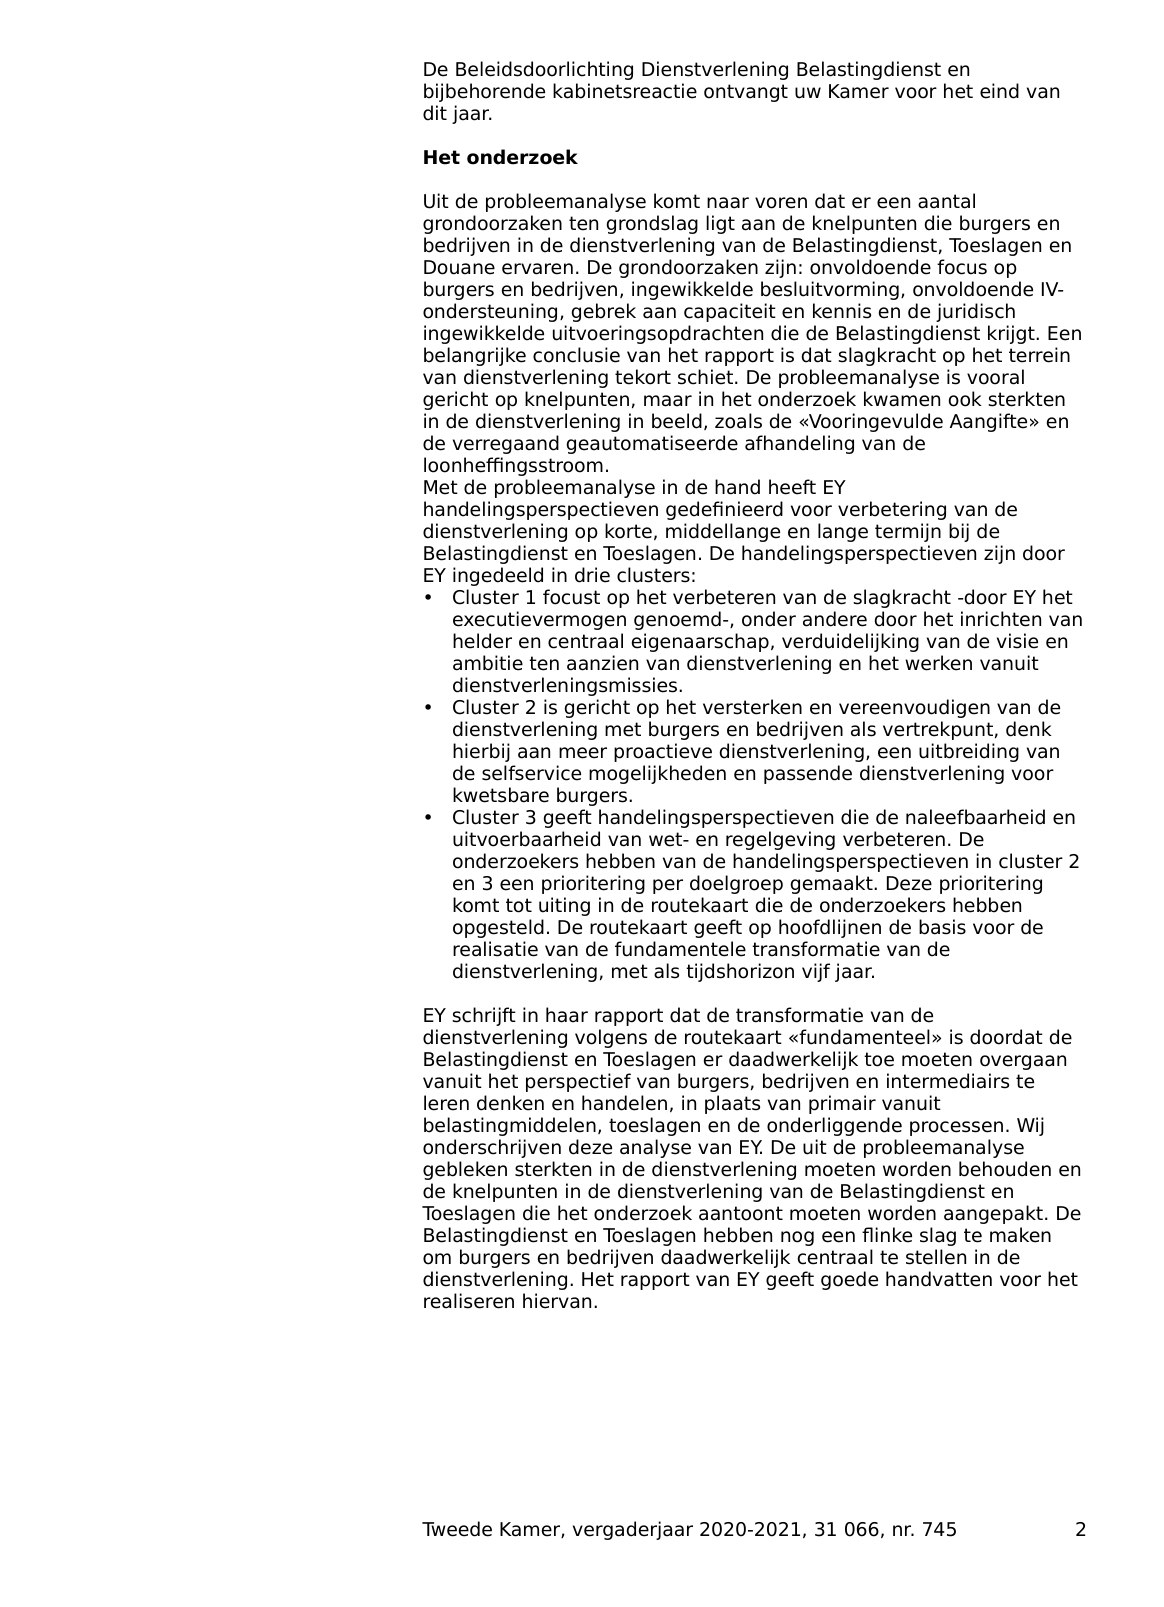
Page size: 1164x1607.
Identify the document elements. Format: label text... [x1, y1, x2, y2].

text Uit de probleemanalyse komt naar voren dat er een aantal grondoorzaken ten grondslag ligt aan de knelpunten die burgers en bedrijven in de dienstverlening van de Belastingdienst, Toeslagen en Douane ervaren. De grondoorzaken zijn: onvoldoende focus op burgers en bedrijven, ingewikkelde besluitvorming, onvoldoende IV-ondersteuning, gebrek aan capaciteit en kennis en de juridisch ingewikkelde uitvoeringsopdrachten die de Belastingdienst krijgt. Een belangrijke conclusie van het rapport is dat slagkracht op het terrein van dienstverlening tekort schiet. De probleemanalyse is vooral gericht op knelpunten, maar in het onderzoek kwamen ook sterkten in de dienstverlening in beeld, zoals de «Vooringevulde Aangifte» en de verregaand geautomatiseerde afhandeling van de loonheffingsstroom. [422, 191, 1087, 477]
text EY schrijft in haar rapport dat de transformatie van de dienstverlening volgens de routekaart «fundamenteel» is doordat de Belastingdienst en Toeslagen er daadwerkelijk toe moeten overgaan vanuit het perspectief van burgers, bedrijven en intermediairs te leren denken en handelen, in plaats van primair vanuit belastingmiddelen, toeslagen en de onderliggende processen. Wij onderschrijven deze analyse van EY. De uit de probleemanalyse gebleken sterkten in de dienstverlening moeten worden behouden en de knelpunten in de dienstverlening van de Belastingdienst en Toeslagen die het onderzoek aantoont moeten worden aangepakt. De Belastingdienst en Toeslagen hebben nog een flinke slag te maken om burgers en bedrijven daadwerkelijk centraal te stellen in de dienstverlening. Het rapport van EY geeft goede handvatten voor het realiseren hiervan. [422, 1005, 1087, 1312]
subtitle Het onderzoek [422, 147, 1087, 169]
text De Beleidsdoorlichting Dienstverlening Belastingdienst en bijbehorende kabinetsreactie ontvangt uw Kamer voor het eind van dit jaar. [422, 59, 1087, 125]
text • Cluster 3 geeft handelingsperspectieven die de naleefbaarheid en uitvoerbaarheid van wet- en regelgeving verbeteren. De onderzoekers hebben van de handelingsperspectieven in cluster 2 en 3 een prioritering per doelgroep gemaakt. Deze prioritering komt tot uiting in de routekaart die de onderzoekers hebben opgesteld. De routekaart geeft op hoofdlijnen de basis voor de realisatie van de fundamentele transformatie van de dienstverlening, met als tijdshorizon vijf jaar. [422, 807, 1087, 983]
text • Cluster 1 focust op het verbeteren van de slagkracht -door EY het executievermogen genoemd-, onder andere door het inrichten van helder en centraal eigenaarschap, verduidelijking van de visie en ambitie ten aanzien van dienstverlening en het werken vanuit dienstverleningsmissies. [422, 587, 1087, 697]
text Met de probleemanalyse in de hand heeft EY handelingsperspectieven gedefinieerd voor verbetering van de dienstverlening op korte, middellange en lange termijn bij de Belastingdienst en Toeslagen. De handelingsperspectieven zijn door EY ingedeeld in drie clusters: [422, 477, 1087, 587]
text • Cluster 2 is gericht op het versterken en vereenvoudigen van de dienstverlening met burgers en bedrijven als vertrekpunt, denk hierbij aan meer proactieve dienstverlening, een uitbreiding van de selfservice mogelijkheden en passende dienstverlening voor kwetsbare burgers. [422, 697, 1087, 807]
